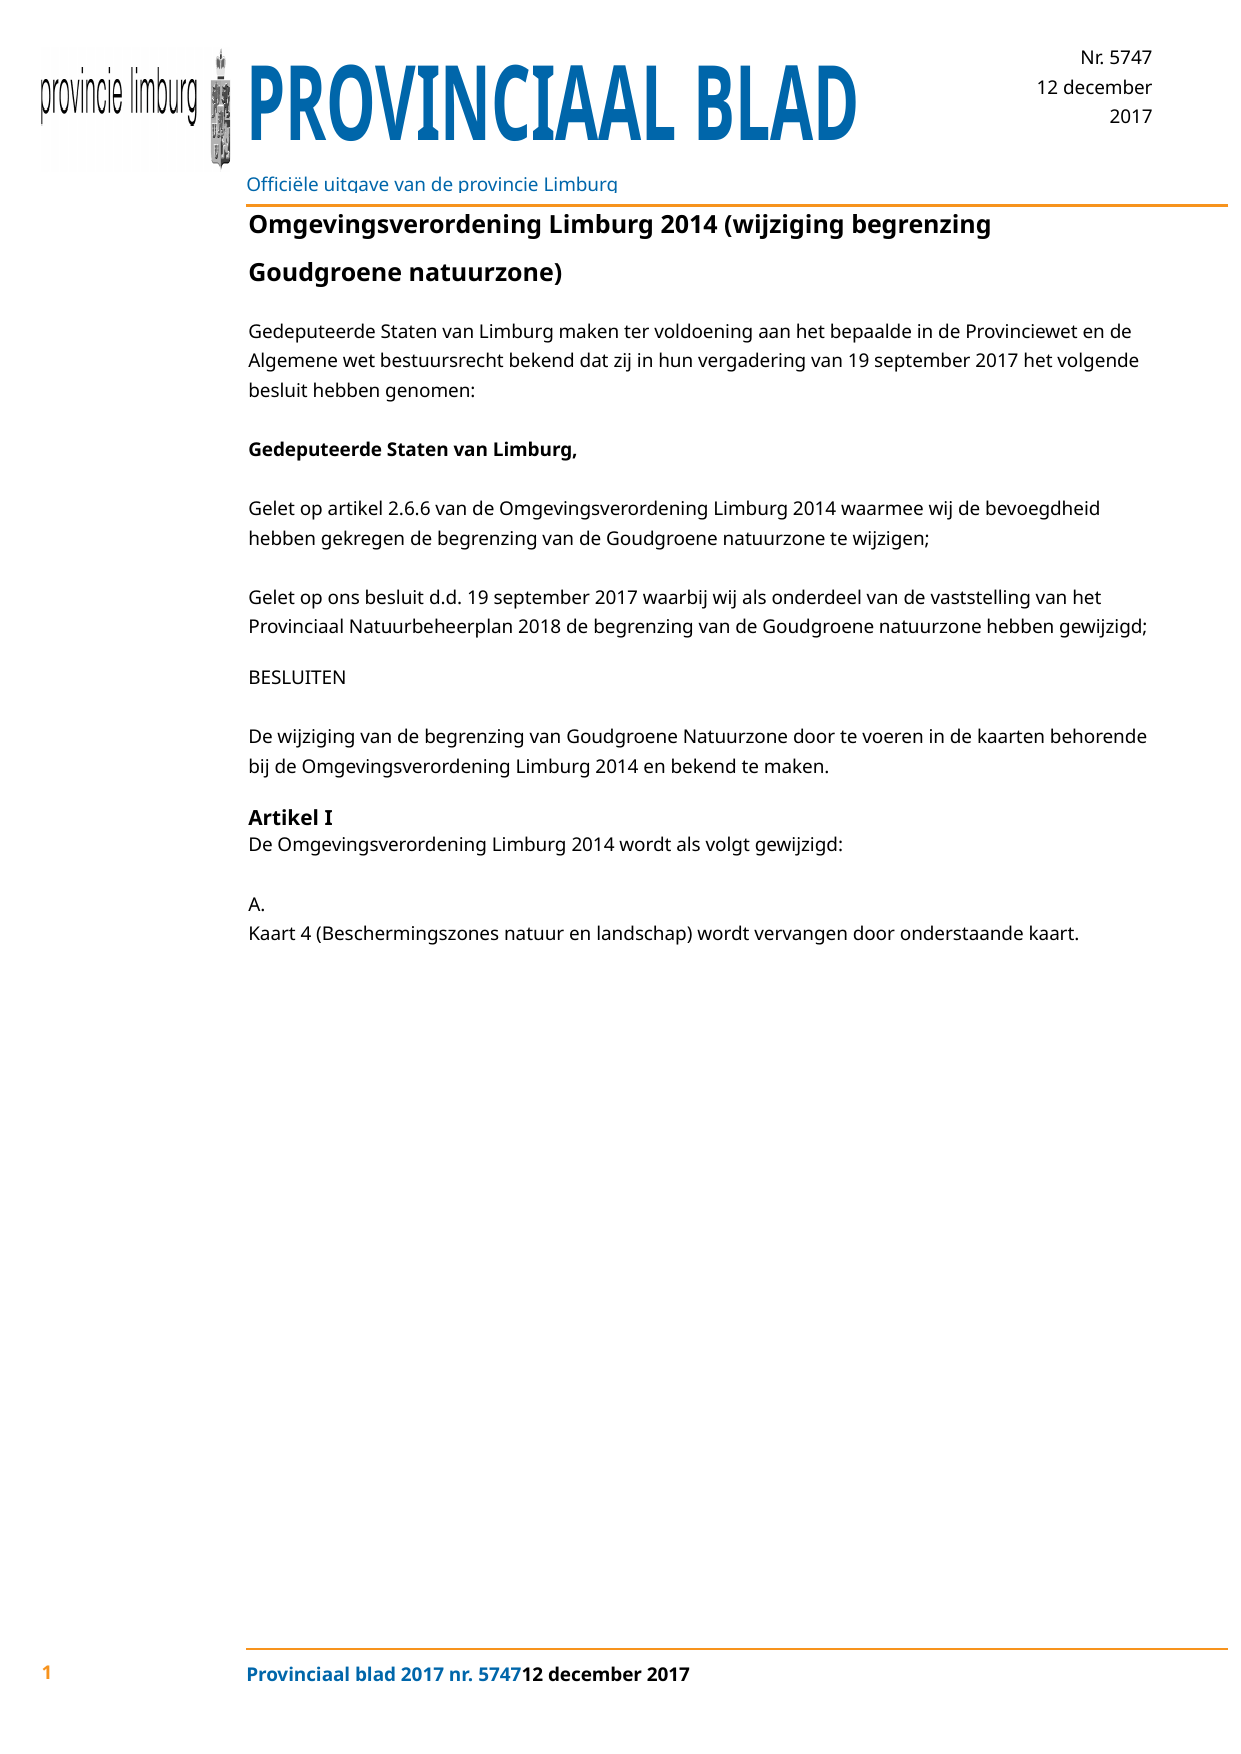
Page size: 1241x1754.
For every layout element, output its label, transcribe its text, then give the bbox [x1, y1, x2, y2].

text A. [248, 891, 1152, 917]
text BESLUITEN [248, 664, 1152, 690]
text Gedeputeerde Staten van Limburg, [248, 436, 1152, 462]
text De Omgevingsverordening Limburg 2014 wordt als volgt gewijzigd: [248, 832, 1152, 857]
text De wijziging van de begrenzing van Goudgroene Natuurzone door te voeren in de kaarten behorende bij de Omgevingsverordening Limburg 2014 en bekend te maken. [248, 723, 1152, 778]
picture [41, 47, 231, 172]
text Gelet op artikel 2.6.6 van de Omgevingsverordening Limburg 2014 waarmee wij de bevoegdheid hebben gekregen de begrenzing van de Goudgroene natuurzone te wijzigen; [248, 495, 1152, 551]
text Gelet op ons besluit d.d. 19 september 2017 waarbij wij als onderdeel van de vaststelling van het Provinciaal Natuurbeheerplan 2018 de begrenzing van de Goudgroene natuurzone hebben gewijzigd; [248, 584, 1152, 639]
text Omgevingsverordening Limburg 2014 (wijziging begrenzing Goudgroene natuurzone) [248, 207, 1152, 288]
text Kaart 4 (Beschermingszones natuur en landschap) wordt vervangen door onderstaande kaart. [248, 920, 1152, 946]
text Artikel I [248, 803, 1152, 832]
text Gedeputeerde Staten van Limburg maken ter voldoening aan het bepaalde in de Provinciewet en de Algemene wet bestuursrecht bekend dat zij in hun vergadering van 19 september 2017 het volgende besluit hebben genomen: [248, 318, 1152, 403]
